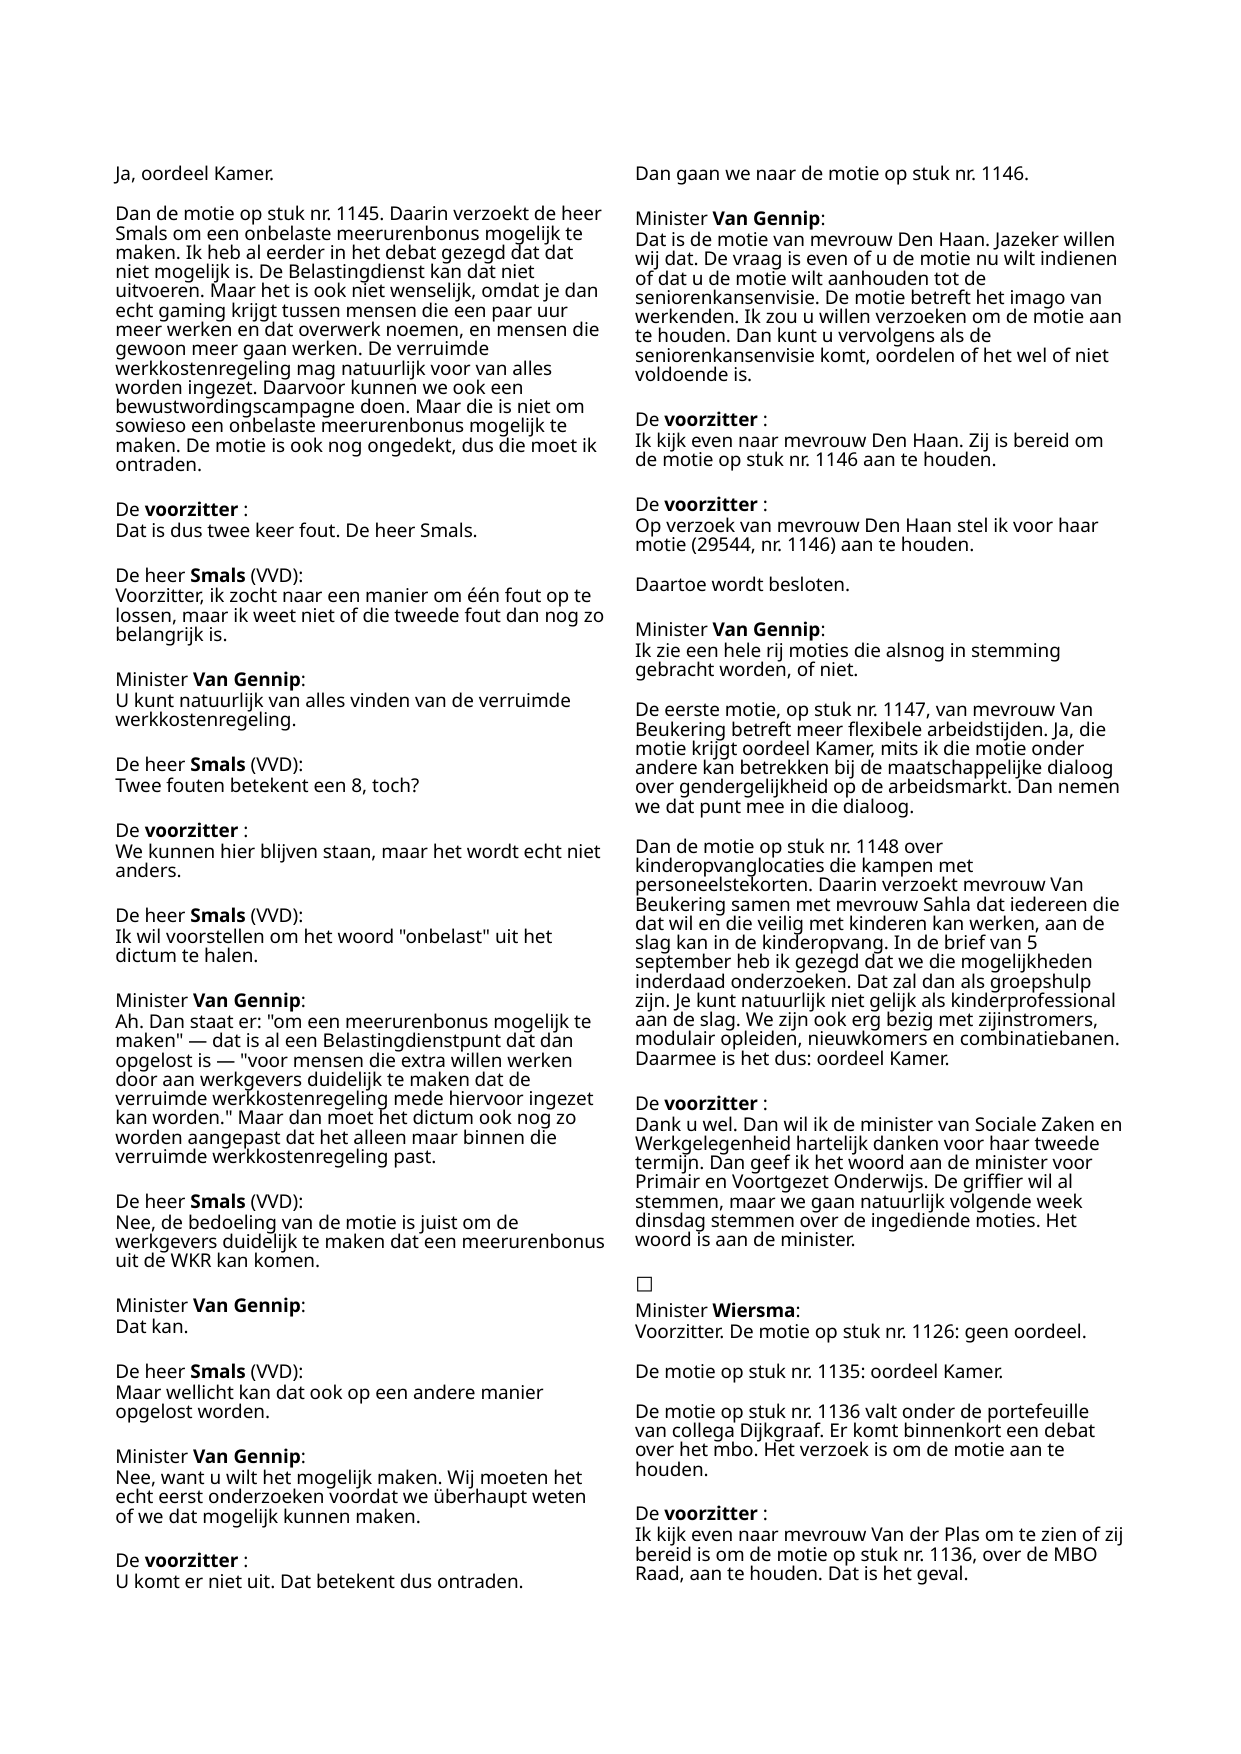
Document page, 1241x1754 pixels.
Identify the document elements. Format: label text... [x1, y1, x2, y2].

text De heer Smals (VVD): [115, 1358, 605, 1384]
text Dat is dus twee keer fout. De heer Smals. [115, 522, 605, 541]
text De voorzitter : [635, 1501, 1125, 1526]
text Ik kijk even naar mevrouw Den Haan. Zij is bereid om de motie op stuk nr. 1146 aan te houden. [635, 432, 1125, 470]
text Voorzitter, ik zocht naar een manier om één fout op te lossen, maar ik weet niet of die tweede fout dan nog zo belangrijk is. [115, 587, 605, 645]
text De motie op stuk nr. 1136 valt onder de portefeuille van collega Dijkgraaf. Er komt binnenkort een debat over het mbo. Het verzoek is om de motie aan te houden. [635, 1403, 1125, 1480]
text Nee, de bedoeling van de motie is juist om de werkgevers duidelijk te maken dat een meerurenbonus uit de WKR kan komen. [115, 1214, 605, 1272]
text Minister Van Gennip: [635, 205, 1125, 231]
text De voorzitter : [635, 406, 1125, 432]
text De eerste motie, op stuk nr. 1147, van mevrouw Van Beukering betreft meer flexibele arbeidstijden. Ja, die motie krijgt oordeel Kamer, mits ik die motie onder andere kan betrekken bij de maatschappelijke dialoog over gendergelijkheid op de arbeidsmarkt. Dan nemen we dat punt mee in die dialoog. [635, 701, 1125, 817]
text Minister Van Gennip: [635, 616, 1125, 642]
text De voorzitter : [115, 496, 605, 522]
text De voorzitter : [115, 1548, 605, 1573]
text Twee fouten betekent een 8, toch? [115, 777, 605, 796]
text Ik zie een hele rij moties die alsnog in stemming gebracht worden, of niet. [635, 642, 1125, 681]
text De heer Smals (VVD): [115, 562, 605, 587]
text Minister Van Gennip: [115, 1443, 605, 1469]
text Minister Van Gennip: [115, 666, 605, 692]
text U komt er niet uit. Dat betekent dus ontraden. [115, 1573, 605, 1593]
text Ik wil voorstellen om het woord "onbelast" uit het dictum te halen. [115, 928, 605, 966]
text Minister Van Gennip: [115, 1292, 605, 1318]
text De voorzitter : [635, 1090, 1125, 1116]
text Dan de motie op stuk nr. 1145. Daarin verzoekt de heer Smals om een onbelaste meerurenbonus mogelijk te maken. Ik heb al eerder in het debat gezegd dat dat niet mogelijk is. De Belastingdienst kan dat niet uitvoeren. Maar het is ook niet wenselijk, omdat je dan echt gaming krijgt tussen mensen die een paar uur meer werken en dat overwerk noemen, en mensen die gewoon meer gaan werken. De verruimde werkkostenregeling mag natuurlijk voor van alles worden ingezet. Daarvoor kunnen we ook een bewustwordingscampagne doen. Maar die is niet om sowieso een onbelaste meerurenbonus mogelijk te maken. De motie is ook nog ongedekt, dus die moet ik ontraden. [115, 205, 605, 475]
text De heer Smals (VVD): [115, 1188, 605, 1214]
text Dan de motie op stuk nr. 1148 over kinderopvanglocaties die kampen met personeelstekorten. Daarin verzoekt mevrouw Van Beukering samen met mevrouw Sahla dat iedereen die dat wil en die veilig met kinderen kan werken, aan de slag kan in de kinderopvang. In de brief van 5 september heb ik gezegd dat we die mogelijkheden inderdaad onderzoeken. Dat zal dan als groepshulp zijn. Je kunt natuurlijk niet gelijk als kinderprofessional aan de slag. We zijn ook erg bezig met zijinstromers, modulair opleiden, nieuwkomers en combinatiebanen. Daarmee is het dus: oordeel Kamer. [635, 838, 1125, 1069]
text Daartoe wordt besloten. [635, 576, 1125, 596]
text De heer Smals (VVD): [115, 902, 605, 928]
text De voorzitter : [115, 817, 605, 843]
text U kunt natuurlijk van alles vinden van de verruimde werkkostenregeling. [115, 692, 605, 730]
text Ja, oordeel Kamer. [115, 165, 605, 184]
text Ah. Dan staat er: "om een meerurenbonus mogelijk te maken" — dat is al een Belastingdienstpunt dat dan opgelost is — "voor mensen die extra willen werken door aan werkgevers duidelijk te maken dat de verruimde werkkostenregeling mede hiervoor ingezet kan worden." Maar dan moet het dictum ook nog zo worden aangepast dat het alleen maar binnen die verruimde werkkostenregeling past. [115, 1013, 605, 1167]
text Op verzoek van mevrouw Den Haan stel ik voor haar motie (29544, nr. 1146) aan te houden. [635, 517, 1125, 556]
text Ik kijk even naar mevrouw Van der Plas om te zien of zij bereid is om de motie op stuk nr. 1136, over de MBO Raad, aan te houden. Dat is het geval. [635, 1526, 1125, 1584]
text Dat kan. [115, 1318, 605, 1337]
text Minister Wiersma: [635, 1297, 1125, 1323]
text Dat is de motie van mevrouw Den Haan. Jazeker willen wij dat. De vraag is even of u de motie nu wilt indienen of dat u de motie wilt aanhouden tot de seniorenkansenvisie. De motie betreft het imago van werkenden. Ik zou u willen verzoeken om de motie aan te houden. Dan kunt u vervolgens als de seniorenkansenvisie komt, oordelen of het wel of niet voldoende is. [635, 231, 1125, 385]
text ⬜ [635, 1271, 1125, 1297]
text Dank u wel. Dan wil ik de minister van Sociale Zaken en Werkgelegenheid hartelijk danken voor haar tweede termijn. Dan geef ik het woord aan de minister voor Primair en Voortgezet Onderwijs. De griffier wil al stemmen, maar we gaan natuurlijk volgende week dinsdag stemmen over de ingediende moties. Het woord is aan de minister. [635, 1116, 1125, 1250]
text De motie op stuk nr. 1135: oordeel Kamer. [635, 1363, 1125, 1382]
text Minister Van Gennip: [115, 987, 605, 1013]
text De heer Smals (VVD): [115, 751, 605, 777]
text Maar wellicht kan dat ook op een andere manier opgelost worden. [115, 1384, 605, 1422]
text We kunnen hier blijven staan, maar het wordt echt niet anders. [115, 843, 605, 881]
text Voorzitter. De motie op stuk nr. 1126: geen oordeel. [635, 1323, 1125, 1342]
text Dan gaan we naar de motie op stuk nr. 1146. [635, 165, 1125, 184]
text De voorzitter : [635, 491, 1125, 517]
text Nee, want u wilt het mogelijk maken. Wij moeten het echt eerst onderzoeken voordat we überhaupt weten of we dat mogelijk kunnen maken. [115, 1469, 605, 1527]
